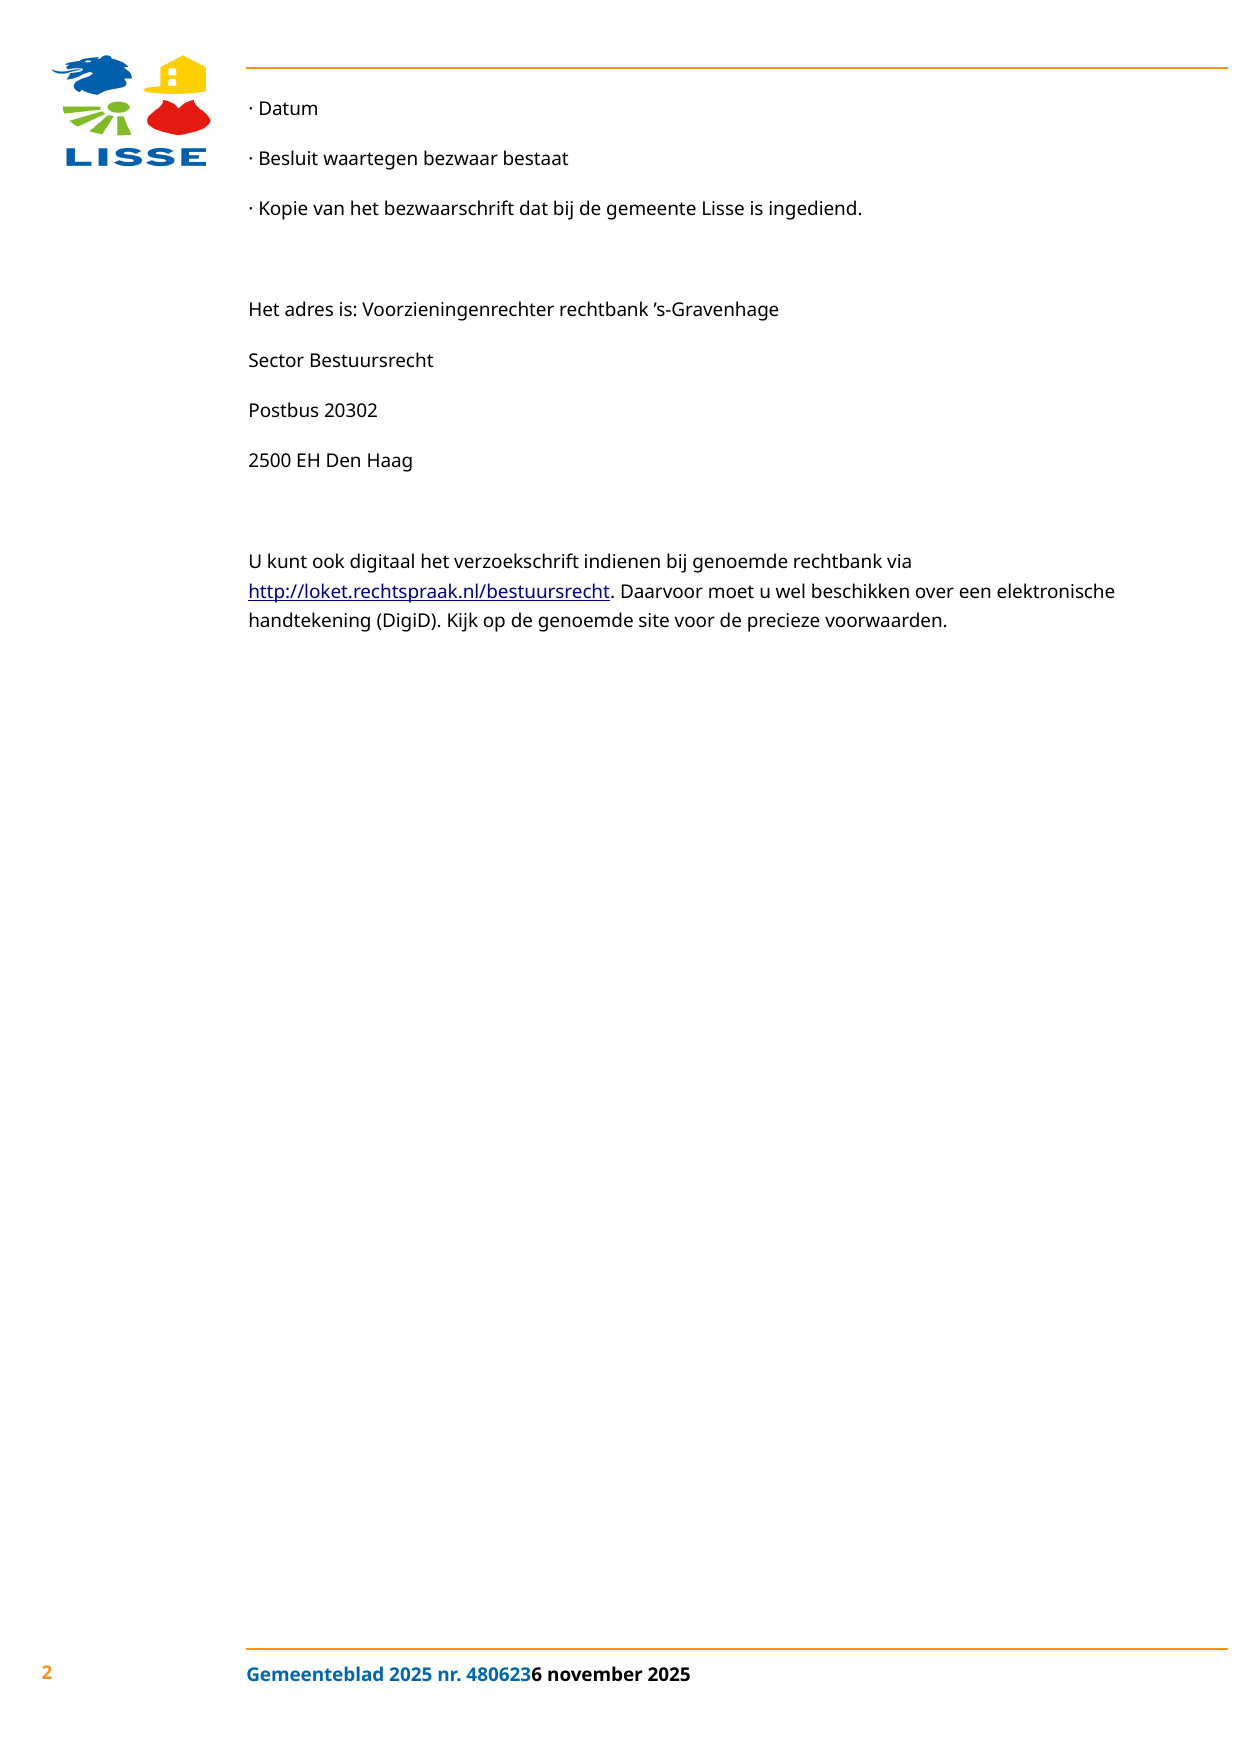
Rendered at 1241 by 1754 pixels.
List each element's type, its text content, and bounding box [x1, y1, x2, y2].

text · Besluit waartegen bezwaar bestaat [248, 145, 1152, 171]
text U kunt ook digitaal het verzoekschrift indienen bij genoemde rechtbank via http://loket.rechtspraak.nl/bestuursrecht. Daarvoor moet u wel beschikken over een elektronische handtekening (DigiD). Kijk op de genoemde site voor de precieze voorwaarden. [248, 548, 1152, 633]
text · Kopie van het bezwaarschrift dat bij de gemeente Lisse is ingediend. [248, 196, 1152, 221]
text · Datum [248, 95, 1152, 121]
text 2500 EH Den Haag [248, 448, 1152, 473]
text Het adres is: Voorzieningenrechter rechtbank ’s-Gravenhage [248, 296, 1152, 322]
text Postbus 20302 [248, 397, 1152, 423]
text Sector Bestuursrecht [248, 347, 1152, 373]
picture [41, 47, 231, 172]
